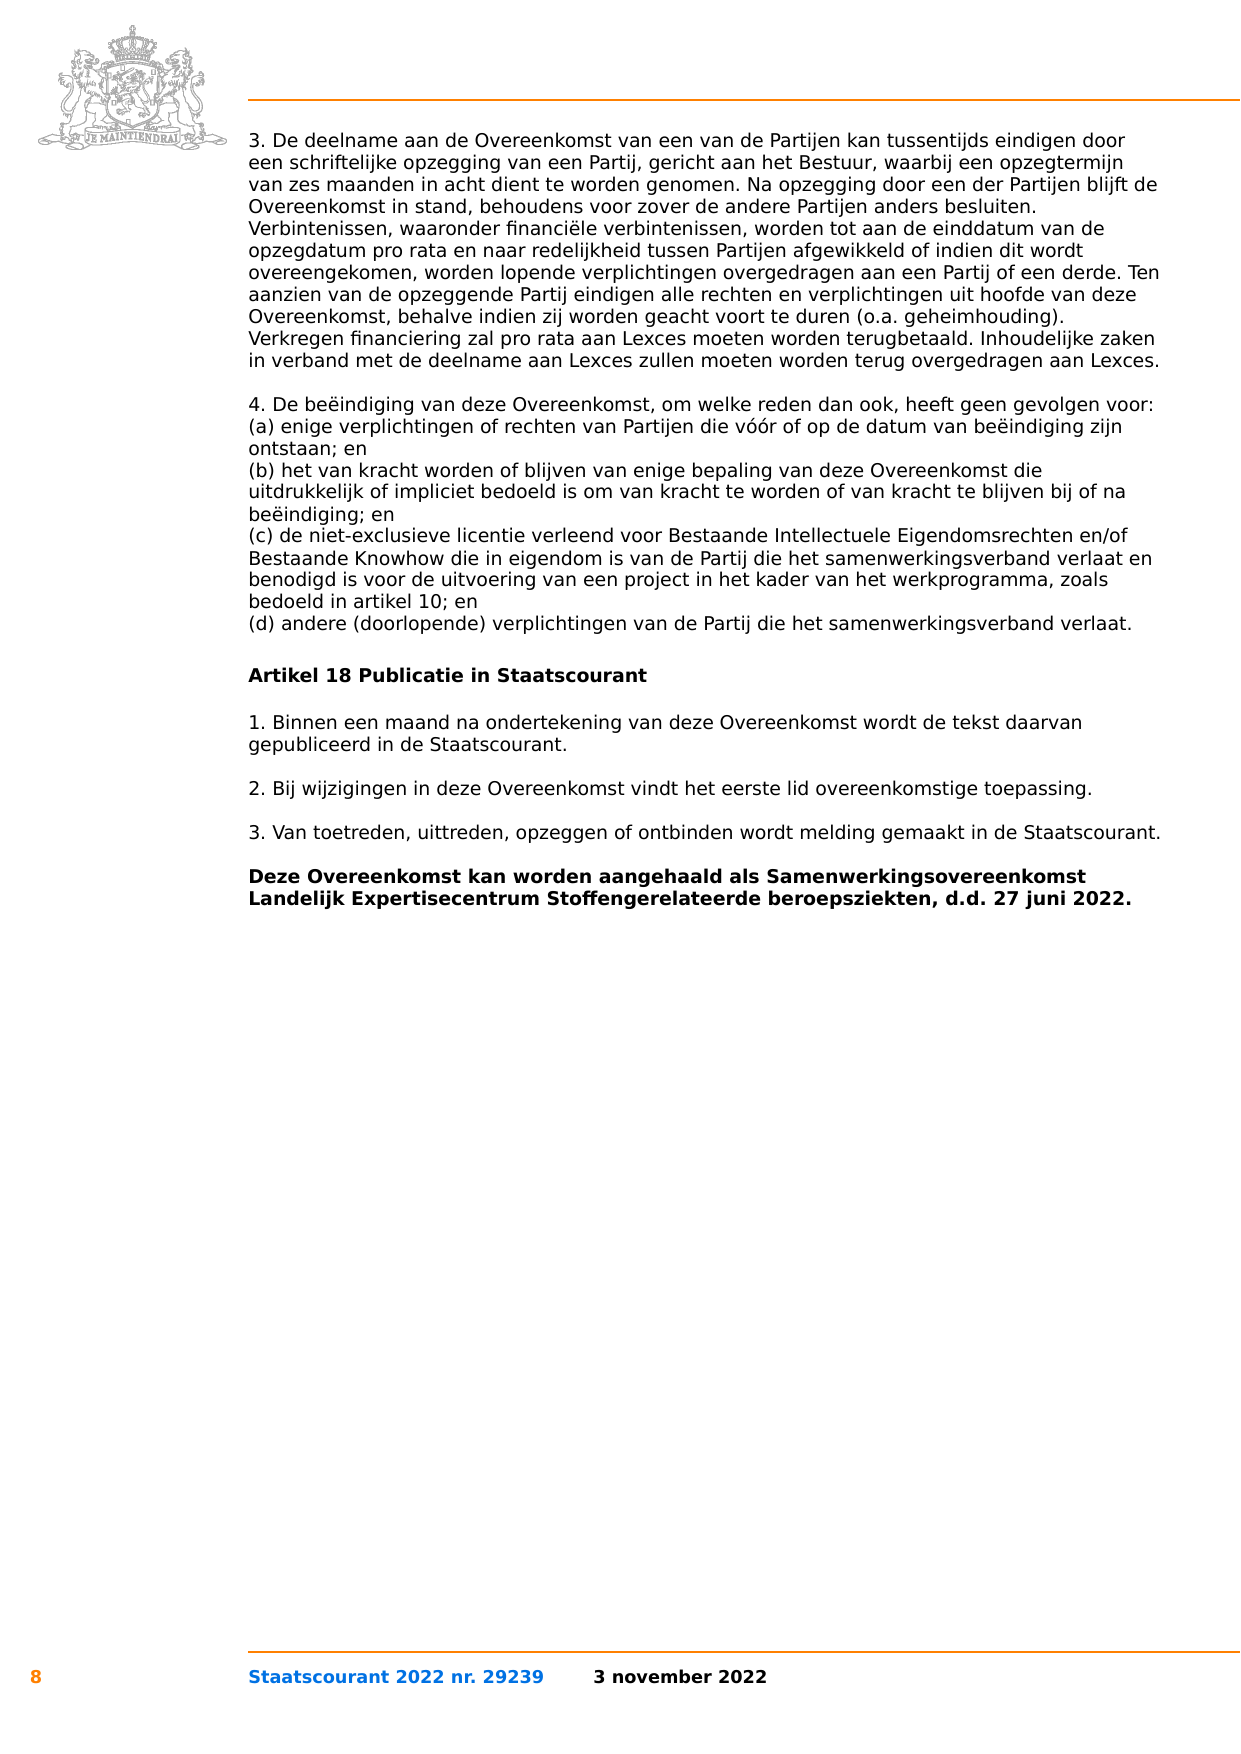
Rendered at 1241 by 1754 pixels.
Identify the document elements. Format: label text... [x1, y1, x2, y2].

text 4. De beëindiging van deze Overeenkomst, om welke reden dan ook, heeft geen gevolgen voor: [248, 393, 1163, 416]
text (b) het van kracht worden of blijven van enige bepaling van deze Overeenkomst die uitdrukkelijk of impliciet bedoeld is om van kracht te worden of van kracht te blijven bij of na beëindiging; en [248, 459, 1163, 525]
subtitle Artikel 18 Publicatie in Staatscourant [248, 665, 1163, 687]
text 2. Bij wijzigingen in deze Overeenkomst vindt het eerste lid overeenkomstige toepassing. [248, 778, 1163, 800]
text (d) andere (doorlopende) verplichtingen van de Partij die het samenwerkingsverband verlaat. [248, 613, 1163, 635]
picture [38, 25, 227, 150]
text 3. De deelname aan de Overeenkomst van een van de Partijen kan tussentijds eindigen door een schriftelijke opzegging van een Partij, gericht aan het Bestuur, waarbij een opzegtermijn van zes maanden in acht dient te worden genomen. Na opzegging door een der Partijen blijft de Overeenkomst in stand, behoudens voor zover de andere Partijen anders besluiten. Verbintenissen, waaronder financiële verbintenissen, worden tot aan de einddatum van de opzegdatum pro rata en naar redelijkheid tussen Partijen afgewikkeld of indien dit wordt overeengekomen, worden lopende verplichtingen overgedragen aan een Partij of een derde. Ten aanzien van de opzeggende Partij eindigen alle rechten en verplichtingen uit hoofde van deze Overeenkomst, behalve indien zij worden geacht voort te duren (o.a. geheimhouding). Verkregen financiering zal pro rata aan Lexces moeten worden terugbetaald. Inhoudelijke zaken in verband met de deelname aan Lexces zullen moeten worden terug overgedragen aan Lexces. [248, 130, 1163, 372]
text (a) enige verplichtingen of rechten van Partijen die vóór of op de datum van beëindiging zijn ontstaan; en [248, 416, 1163, 459]
text 1. Binnen een maand na ondertekening van deze Overeenkomst wordt de tekst daarvan gepubliceerd in de Staatscourant. [248, 712, 1163, 756]
text (c) de niet-exclusieve licentie verleend voor Bestaande Intellectuele Eigendomsrechten en/of Bestaande Knowhow die in eigendom is van de Partij die het samenwerkingsverband verlaat en benodigd is voor de uitvoering van een project in het kader van het werkprogramma, zoals bedoeld in artikel 10; en [248, 525, 1163, 613]
text 3. Van toetreden, uittreden, opzeggen of ontbinden wordt melding gemaakt in de Staatscourant. [248, 822, 1163, 844]
text Deze Overeenkomst kan worden aangehaald als Samenwerkingsovereenkomst Landelijk Expertisecentrum Stoffengerelateerde beroepsziekten, d.d. 27 juni 2022. [248, 866, 1163, 910]
